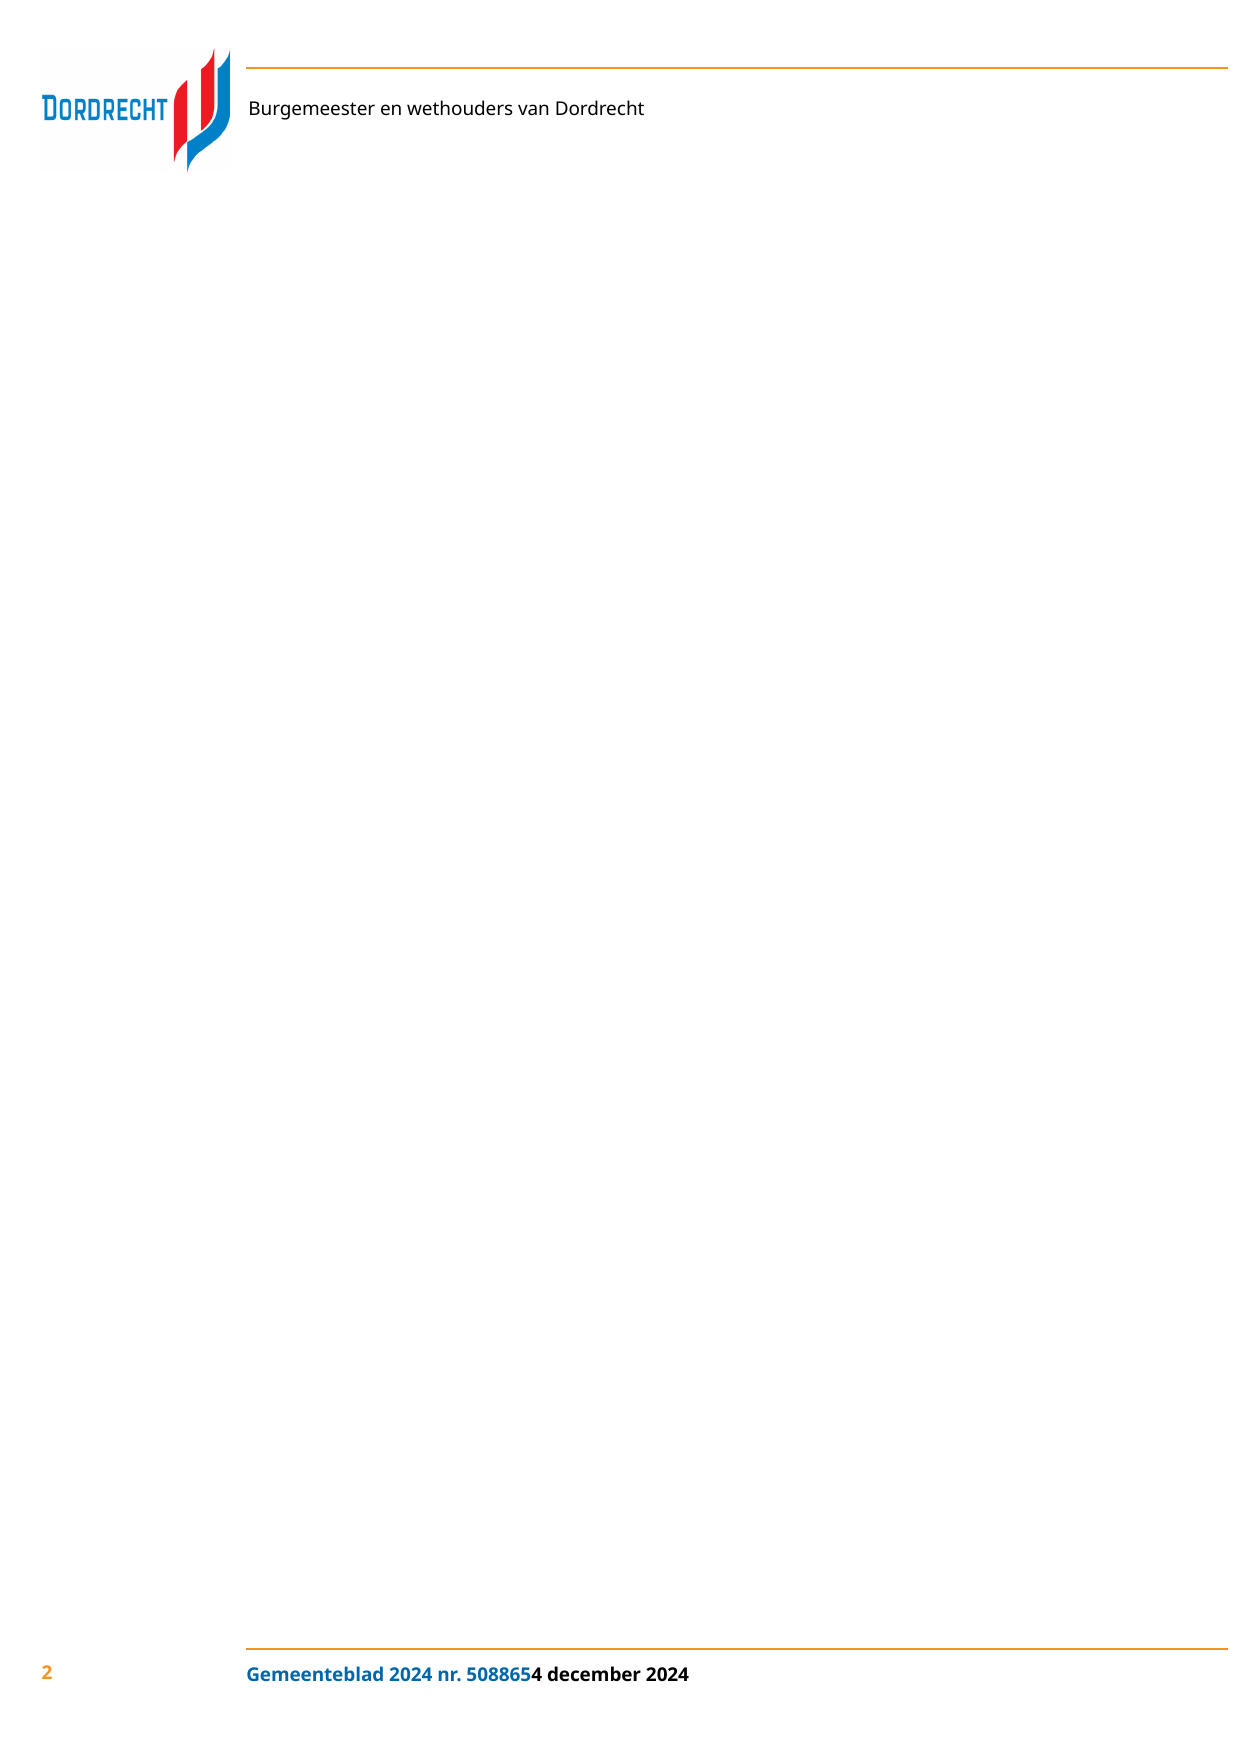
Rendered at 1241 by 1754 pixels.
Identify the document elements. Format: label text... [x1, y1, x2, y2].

text Burgemeester en wethouders van Dordrecht [248, 95, 1152, 121]
picture [41, 47, 231, 172]
